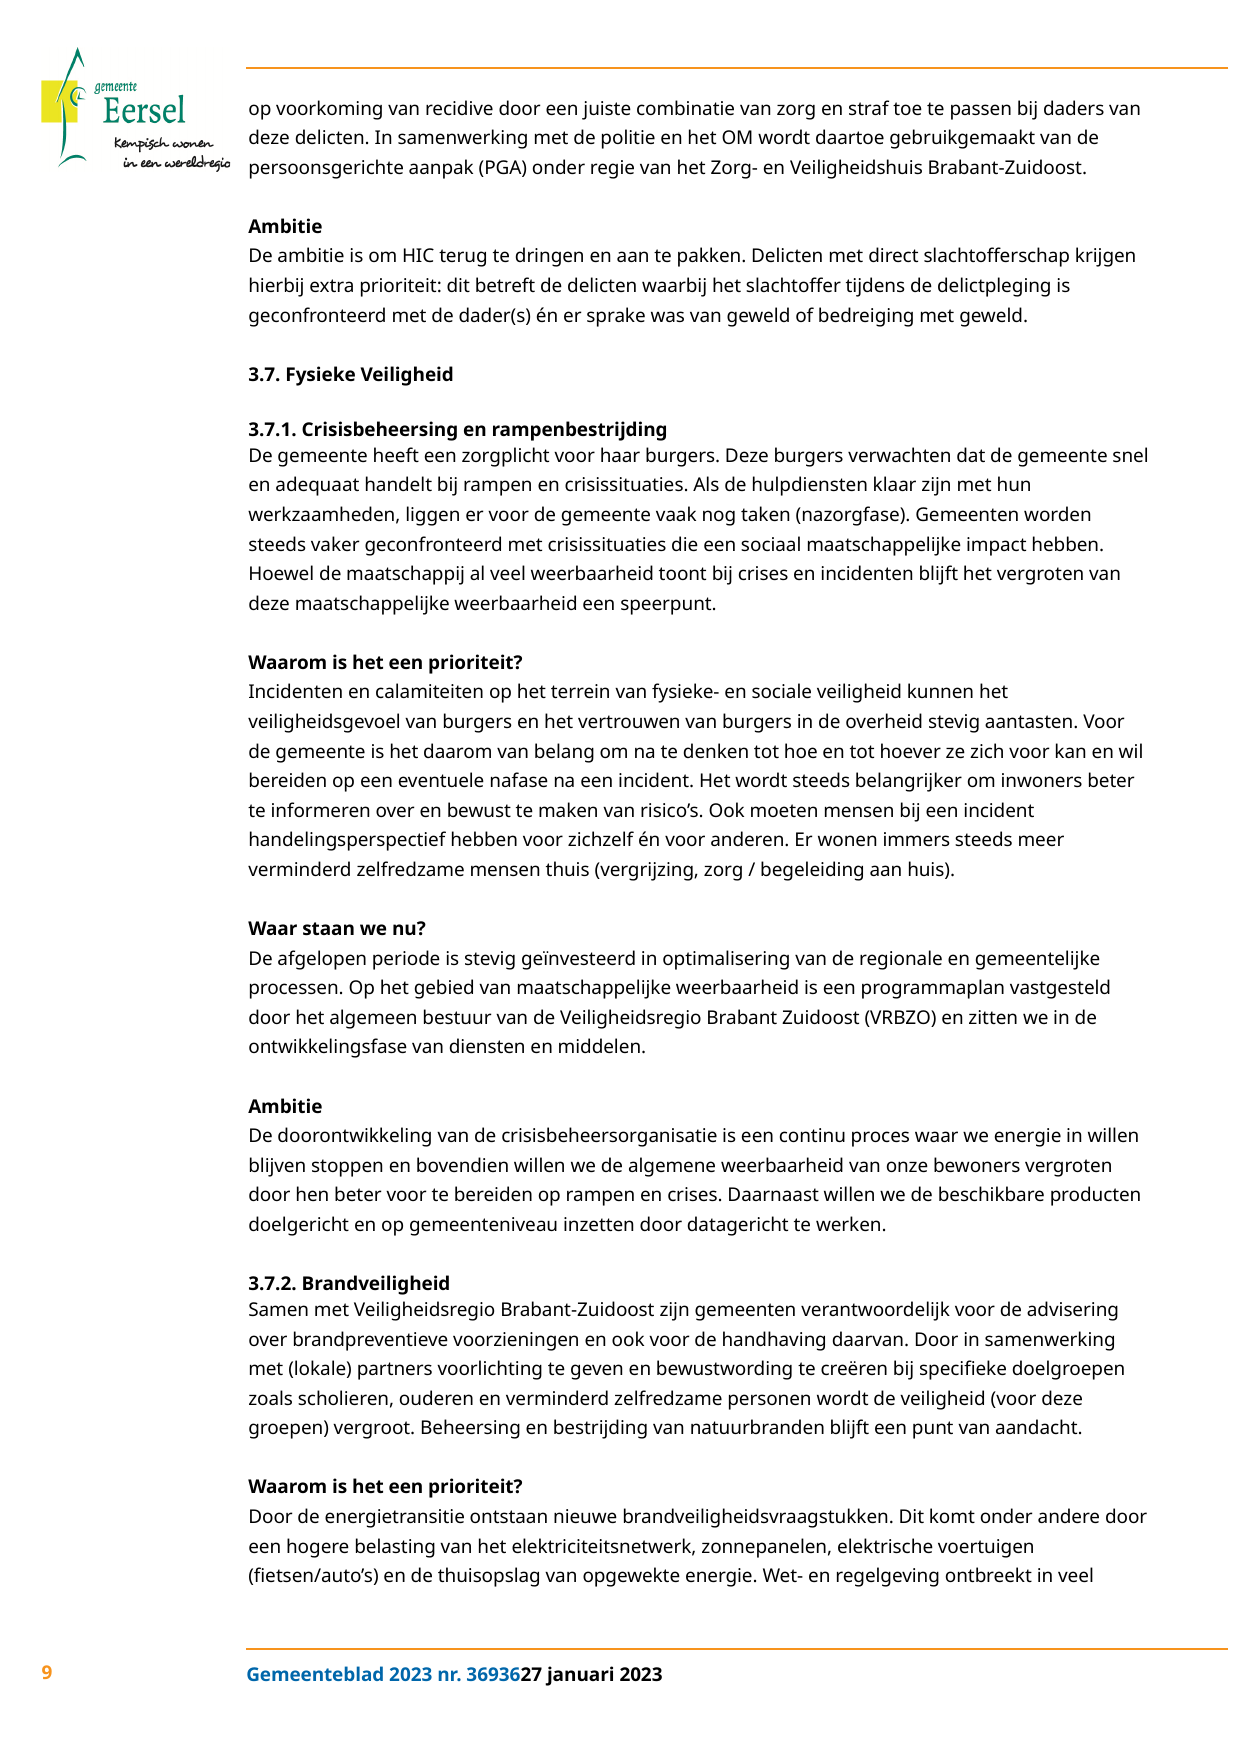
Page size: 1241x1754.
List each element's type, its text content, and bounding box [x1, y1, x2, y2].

picture [41, 47, 231, 172]
text De gemeente heeft een zorgplicht voor haar burgers. Deze burgers verwachten dat de gemeente snel en adequaat handelt bij rampen en crisissituaties. Als de hulpdiensten klaar zijn met hun werkzaamheden, liggen er voor de gemeente vaak nog taken (nazorgfase). Gemeenten worden steeds vaker geconfronteerd met crisissituaties die een sociaal maatschappelijke impact hebben. Hoewel de maatschappij al veel weerbaarheid toont bij crises en incidenten blijft het vergroten van deze maatschappelijke weerbaarheid een speerpunt. [248, 442, 1152, 616]
text op voorkoming van recidive door een juiste combinatie van zorg en straf toe te passen bij daders van deze delicten. In samenwerking met de politie en het OM wordt daartoe gebruikgemaakt van de persoonsgerichte aanpak (PGA) onder regie van het Zorg- en Veiligheidshuis Brabant-Zuidoost. [248, 95, 1152, 180]
text Incidenten en calamiteiten op het terrein van fysieke- en sociale veiligheid kunnen het veiligheidsgevoel van burgers en het vertrouwen van burgers in de overheid stevig aantasten. Voor de gemeente is het daarom van belang om na te denken tot hoe en tot hoever ze zich voor kan en wil bereiden op een eventuele nafase na een incident. Het wordt steeds belangrijker om inwoners beter te informeren over en bewust te maken van risico’s. Ook moeten mensen bij een incident handelingsperspectief hebben voor zichzelf én voor anderen. Er wonen immers steeds meer verminderd zelfredzame mensen thuis (vergrijzing, zorg / begeleiding aan huis). [248, 679, 1152, 882]
text Waarom is het een prioriteit? [248, 1474, 1152, 1499]
text Door de energietransitie ontstaan nieuwe brandveiligheidsvraagstukken. Dit komt onder andere door een hogere belasting van het elektriciteitsnetwerk, zonnepanelen, elektrische voertuigen (fietsen/auto’s) en de thuisopslag van opgewekte energie. Wet- en regelgeving ontbreekt in veel [248, 1503, 1152, 1588]
text Ambitie [248, 213, 1152, 239]
text De afgelopen periode is stevig geïnvesteerd in optimalisering van de regionale en gemeentelijke processen. Op het gebied van maatschappelijke weerbaarheid is een programmaplan vastgesteld door het algemeen bestuur van de Veiligheidsregio Brabant Zuidoost (VRBZO) en zitten we in de ontwikkelingsfase van diensten en middelen. [248, 945, 1152, 1059]
text 3.7. Fysieke Veiligheid [248, 361, 1152, 387]
text De ambitie is om HIC terug te dringen en aan te pakken. Delicten met direct slachtofferschap krijgen hierbij extra prioriteit: dit betreft de delicten waarbij het slachtoffer tijdens de delictpleging is geconfronteerd met de dader(s) én er sprake was van geweld of bedreiging met geweld. [248, 243, 1152, 328]
text 3.7.1. Crisisbeheersing en rampenbestrijding [248, 416, 1152, 442]
text Waar staan we nu? [248, 915, 1152, 941]
text Samen met Veiligheidsregio Brabant-Zuidoost zijn gemeenten verantwoordelijk voor de advisering over brandpreventieve voorzieningen en ook voor de handhaving daarvan. Door in samenwerking met (lokale) partners voorlichting te geven en bewustwording te creëren bij specifieke doelgroepen zoals scholieren, ouderen en verminderd zelfredzame personen wordt de veiligheid (voor deze groepen) vergroot. Beheersing en bestrijding van natuurbranden blijft een punt van aandacht. [248, 1296, 1152, 1440]
text 3.7.2. Brandveiligheid [248, 1270, 1152, 1296]
text Waarom is het een prioriteit? [248, 649, 1152, 675]
text Ambitie [248, 1093, 1152, 1119]
text De doorontwikkeling van de crisisbeheersorganisatie is een continu proces waar we energie in willen blijven stoppen en bovendien willen we de algemene weerbaarheid van onze bewoners vergroten door hen beter voor te bereiden op rampen en crises. Daarnaast willen we de beschikbare producten doelgericht en op gemeenteniveau inzetten door datagericht te werken. [248, 1122, 1152, 1237]
